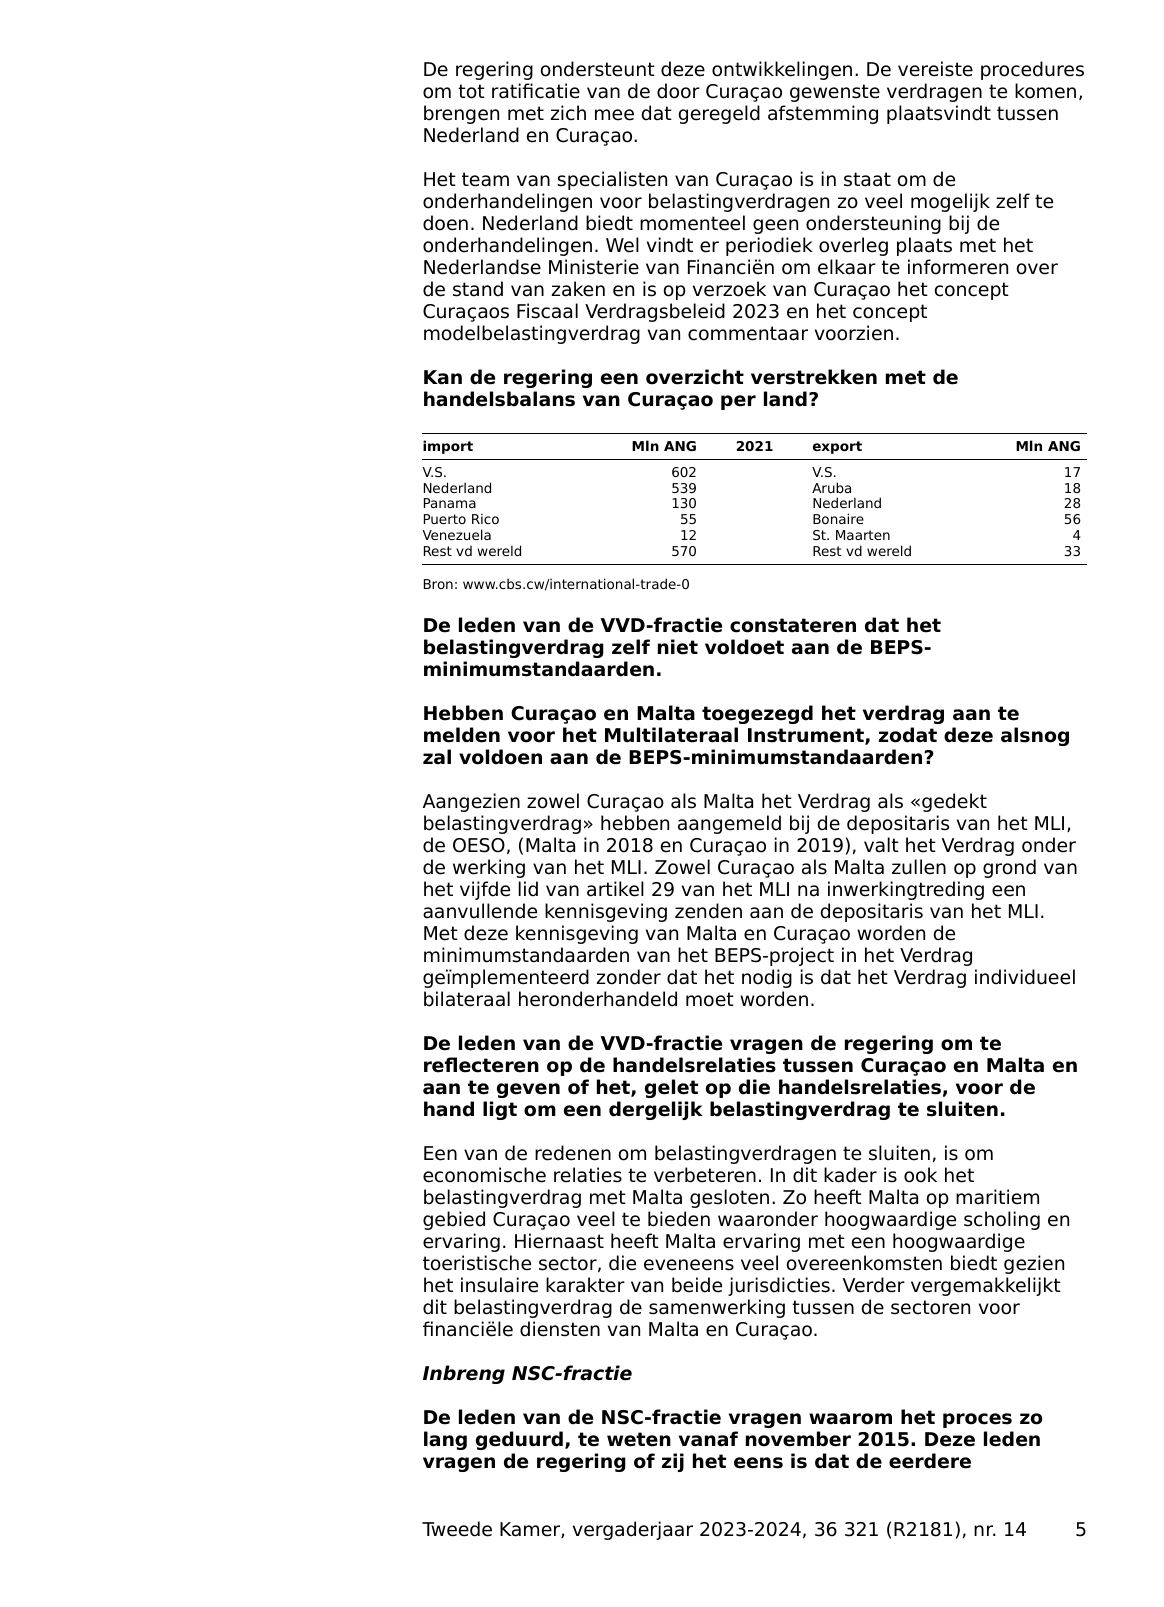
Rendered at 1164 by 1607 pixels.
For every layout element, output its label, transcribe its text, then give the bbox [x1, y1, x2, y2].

table_cell Nederland [422, 481, 570, 496]
table_cell Rest vd wereld [806, 544, 959, 564]
text Aangezien zowel Curaçao als Malta het Verdrag als «gedekt belastingverdrag» hebben aangemeld bij de depositaris van het MLI, de OESO, (Malta in 2018 en Curaçao in 2019), valt het Verdrag onder de werking van het MLI. Zowel Curaçao als Malta zullen op grond van het vijfde lid van artikel 29 van het MLI na inwerkingtreding een aanvullende kennisgeving zenden aan de depositaris van het MLI. Met deze kennisgeving van Malta en Curaçao worden de minimumstandaarden van het BEPS-project in het Verdrag geïmplementeerd zonder dat het nodig is dat het Verdrag individueel bilateraal heronderhandeld moet worden. [422, 791, 1087, 1011]
table_cell 4 [960, 528, 1087, 543]
table_header 2021 [703, 434, 806, 459]
table_cell 12 [570, 528, 703, 543]
table_cell [703, 460, 806, 481]
table_cell Puerto Rico [422, 512, 570, 528]
table_cell St. Maarten [806, 528, 959, 543]
table_cell Bron: www.cbs.cw/international-trade-0 [422, 565, 1087, 592]
table_header Mln ANG [570, 434, 703, 459]
text Hebben Curaçao en Malta toegezegd het verdrag aan te melden voor het Multilateraal Instrument, zodat deze alsnog zal voldoen aan de BEPS-minimumstandaarden? [422, 703, 1087, 769]
table_cell 56 [960, 512, 1087, 528]
table_cell [703, 496, 806, 512]
text De leden van de VVD-fractie vragen de regering om te reflecteren op de handelsrelaties tussen Curaçao en Malta en aan te geven of het, gelet op die handelsrelaties, voor de hand ligt om een dergelijk belastingverdrag te sluiten. [422, 1033, 1087, 1121]
table_cell [703, 544, 806, 564]
table_cell 17 [960, 460, 1087, 481]
text Het team van specialisten van Curaçao is in staat om de onderhandelingen voor belastingverdragen zo veel mogelijk zelf te doen. Nederland biedt momenteel geen ondersteuning bij de onderhandelingen. Wel vindt er periodiek overleg plaats met het Nederlandse Ministerie van Financiën om elkaar te informeren over de stand van zaken en is op verzoek van Curaçao het concept Curaçaos Fiscaal Verdragsbeleid 2023 en het concept modelbelastingverdrag van commentaar voorzien. [422, 169, 1087, 345]
table_cell 602 [570, 460, 703, 481]
text De regering ondersteunt deze ontwikkelingen. De vereiste procedures om tot ratificatie van de door Curaçao gewenste verdragen te komen, brengen met zich mee dat geregeld afstemming plaatsvindt tussen Nederland en Curaçao. [422, 59, 1087, 147]
text De leden van de VVD-fractie constateren dat het belastingverdrag zelf niet voldoet aan de BEPS-minimumstandaarden. [422, 615, 1087, 681]
table_cell [703, 481, 806, 496]
table_cell [703, 528, 806, 543]
subtitle Inbreng NSC-fractie [422, 1363, 1087, 1385]
table_cell 28 [960, 496, 1087, 512]
table_cell V.S. [806, 460, 959, 481]
table_cell Venezuela [422, 528, 570, 543]
table_header export [806, 434, 959, 459]
table_cell 570 [570, 544, 703, 564]
text Een van de redenen om belastingverdragen te sluiten, is om economische relaties te verbeteren. In dit kader is ook het belastingverdrag met Malta gesloten. Zo heeft Malta op maritiem gebied Curaçao veel te bieden waaronder hoogwaardige scholing en ervaring. Hiernaast heeft Malta ervaring met een hoogwaardige toeristische sector, die eveneens veel overeenkomsten biedt gezien het insulaire karakter van beide jurisdicties. Verder vergemakkelijkt dit belastingverdrag de samenwerking tussen de sectoren voor financiële diensten van Malta en Curaçao. [422, 1143, 1087, 1341]
table_cell Nederland [806, 496, 959, 512]
text De leden van de NSC-fractie vragen waarom het proces zo lang geduurd, te weten vanaf november 2015. Deze leden vragen de regering of zij het eens is dat de eerdere [422, 1407, 1087, 1473]
table_cell 33 [960, 544, 1087, 564]
table_cell V.S. [422, 460, 570, 481]
table_cell Rest vd wereld [422, 544, 570, 564]
table_cell [703, 512, 806, 528]
table_cell 130 [570, 496, 703, 512]
table_cell Aruba [806, 481, 959, 496]
table_cell 18 [960, 481, 1087, 496]
table_cell Bonaire [806, 512, 959, 528]
table_header import [422, 434, 570, 459]
table_header Mln ANG [960, 434, 1087, 459]
table_cell 55 [570, 512, 703, 528]
table_cell Panama [422, 496, 570, 512]
table_cell 539 [570, 481, 703, 496]
text Kan de regering een overzicht verstrekken met de handelsbalans van Curaçao per land? [422, 367, 1087, 411]
